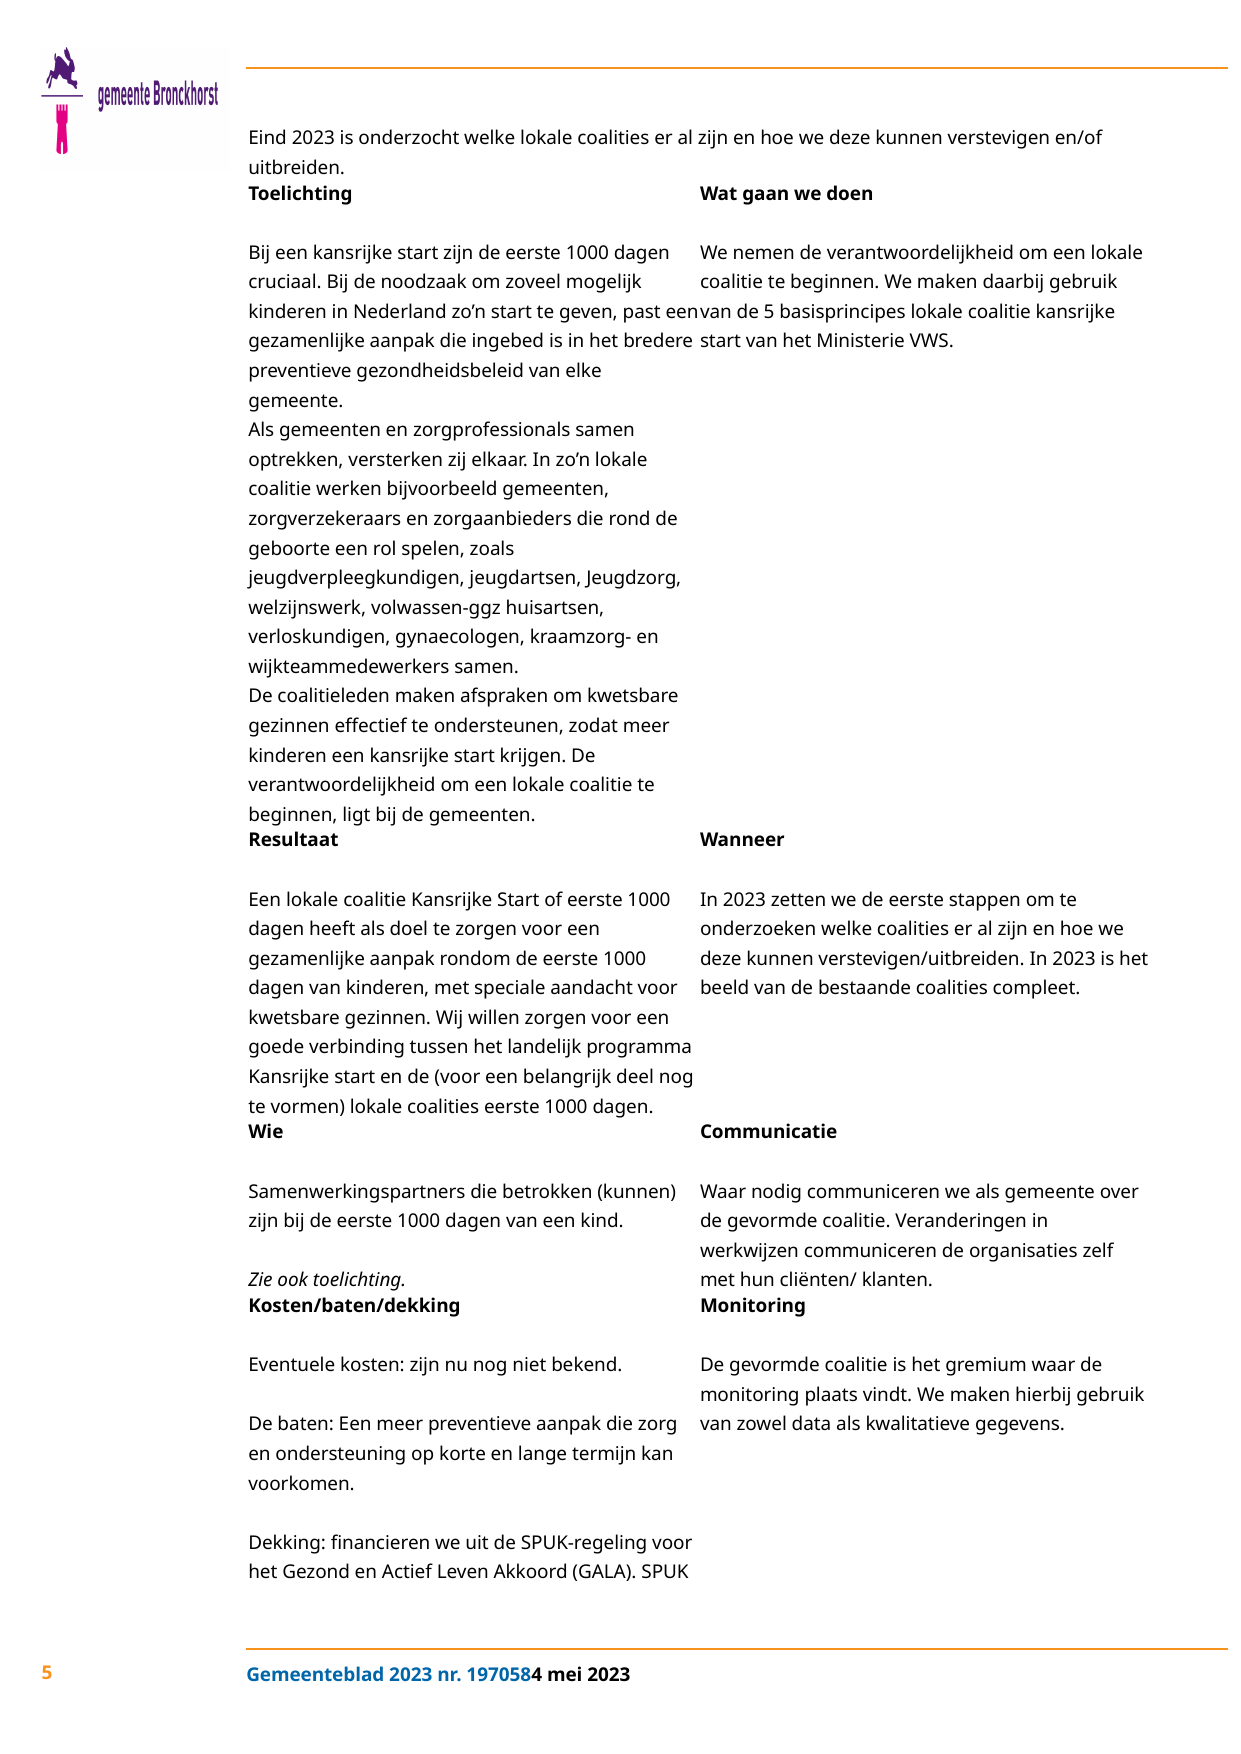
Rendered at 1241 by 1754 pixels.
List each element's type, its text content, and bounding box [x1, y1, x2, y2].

table_cell Toelichting Bij een kansrijke start zijn de eerste 1000 dagen cruciaal. Bij de noodzaak om zoveel mogelijk kinderen in Nederland zo’n start te geven, past een gezamenlijke aanpak die ingebed is in het bredere preventieve gezondheidsbeleid van elke gemeente. Als gemeenten en zorgprofessionals samen optrekken, versterken zij elkaar. In zo’n lokale coalitie werken bijvoorbeeld gemeenten, zorgverzekeraars en zorgaanbieders die rond de geboorte een rol spelen, zoals jeugdverpleegkundigen, jeugdartsen, Jeugdzorg, welzijnswerk, volwassen-ggz huisartsen, verloskundigen, gynaecologen, kraamzorg- en wijkteammedewerkers samen. De coalitieleden maken afspraken om kwetsbare gezinnen effectief te ondersteunen, zodat meer kinderen een kansrijke start krijgen. De verantwoordelijkheid om een lokale coalitie te beginnen, ligt bij de gemeenten. [248, 180, 700, 827]
table_cell Kosten/baten/dekking Eventuele kosten: zijn nu nog niet bekend. De baten: Een meer preventieve aanpak die zorg en ondersteuning op korte en lange termijn kan voorkomen. Dekking: financieren we uit de SPUK-regeling voor het Gezond en Actief Leven Akkoord (GALA). SPUK [248, 1292, 700, 1584]
table_cell Wanneer In 2023 zetten we de eerste stappen om te onderzoeken welke coalities er al zijn en hoe we deze kunnen verstevigen/uitbreiden. In 2023 is het beeld van de bestaande coalities compleet. [700, 827, 1152, 1119]
table_cell Communicatie Waar nodig communiceren we als gemeente over de gevormde coalitie. Veranderingen in werkwijzen communiceren de organisaties zelf met hun cliënten/ klanten. [700, 1119, 1152, 1292]
table_cell Wie Samenwerkingspartners die betrokken (kunnen) zijn bij de eerste 1000 dagen van een kind. Zie ook toelichting. [248, 1119, 700, 1292]
table_cell Resultaat Een lokale coalitie Kansrijke Start of eerste 1000 dagen heeft als doel te zorgen voor een gezamenlijke aanpak rondom de eerste 1000 dagen van kinderen, met speciale aandacht voor kwetsbare gezinnen. Wij willen zorgen voor een goede verbinding tussen het landelijk programma Kansrijke start en de (voor een belangrijk deel nog te vormen) lokale coalities eerste 1000 dagen. [248, 827, 700, 1119]
picture [41, 47, 231, 172]
table_cell Wat gaan we doen We nemen de verantwoordelijkheid om een lokale coalitie te beginnen. We maken daarbij gebruik van de 5 basisprincipes lokale coalitie kansrijke start van het Ministerie VWS. [700, 180, 1152, 827]
table_cell Monitoring De gevormde coalitie is het gremium waar de monitoring plaats vindt. We maken hierbij gebruik van zowel data als kwalitatieve gegevens. [700, 1292, 1152, 1584]
table_header Eind 2023 is onderzocht welke lokale coalities er al zijn en hoe we deze kunnen verstevigen en/of uitbreiden. [248, 95, 1152, 180]
